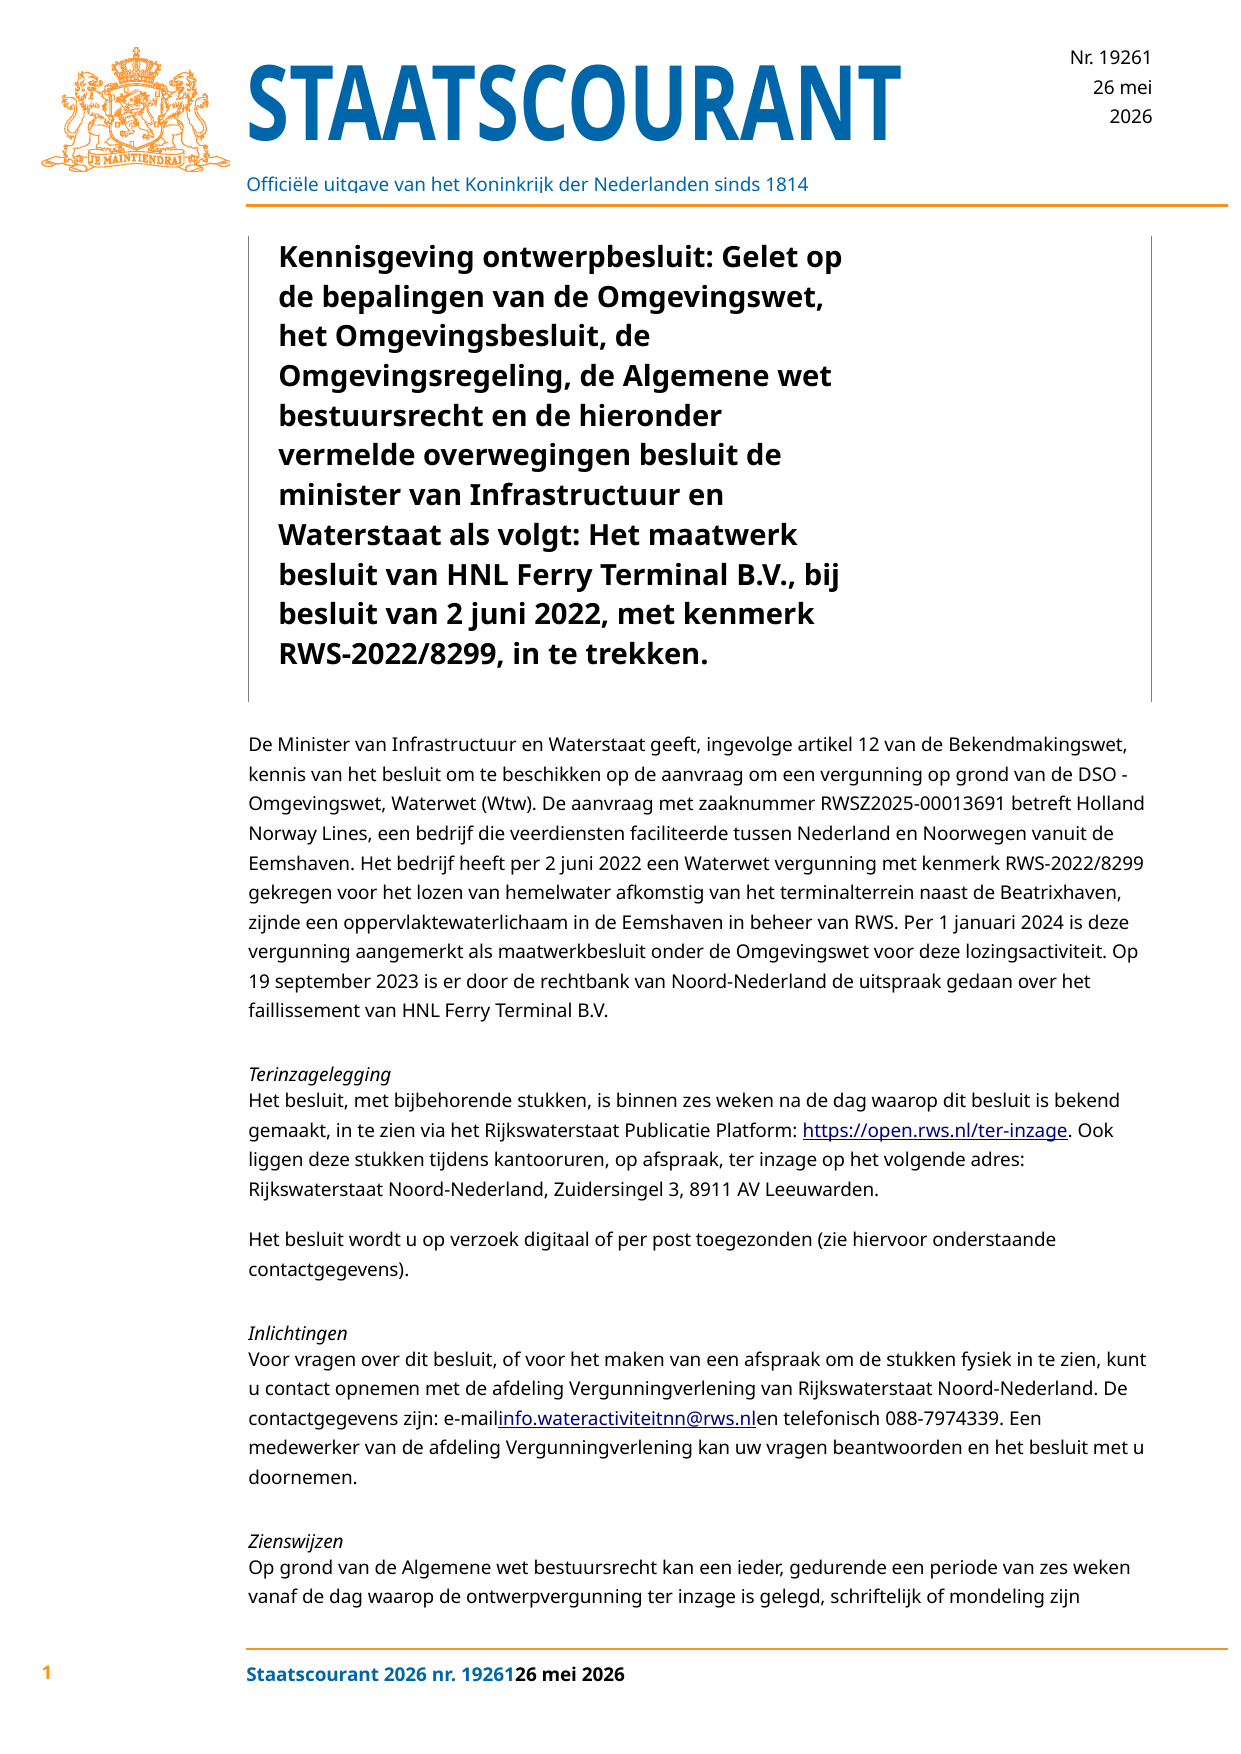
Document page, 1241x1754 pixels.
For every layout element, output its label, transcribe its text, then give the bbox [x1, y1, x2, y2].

text Het besluit, met bijbehorende stukken, is binnen zes weken na de dag waarop dit besluit is bekend gemaakt, in te zien via het Rijkswaterstaat Publicatie Platform: https://open.rws.nl/ter-inzage. Ook liggen deze stukken tijdens kantooruren, op afspraak, ter inzage op het volgende adres: Rijkswaterstaat Noord-Nederland, Zuidersingel 3, 8911 AV Leeuwarden. [248, 1087, 1152, 1202]
table_header [1090, 236, 1151, 413]
picture [912, 236, 1090, 414]
table_header [850, 236, 912, 413]
text Inlichtingen [248, 1320, 1152, 1346]
text Op grond van de Algemene wet bestuursrecht kan een ieder, gedurende een periode van zes weken vanaf de dag waarop de ontwerpvergunning ter inzage is gelegd, schriftelijk of mondeling zijn [248, 1554, 1152, 1609]
text Het besluit wordt u op verzoek digitaal of per post toegezonden (zie hiervoor onderstaande contactgegevens). [248, 1227, 1152, 1282]
text Terinzagelegging [248, 1062, 1152, 1087]
text Zienswijzen [248, 1528, 1152, 1554]
table_header Kennisgeving ontwerpbesluit: Gelet op de bepalingen van de Omgevingswet, het Omgevingsbesluit, de Omgevingsregeling, de Algemene wet bestuursrecht en de hieronder vermelde overwegingen besluit de minister van Infrastructuur en Waterstaat als volgt: Het maatwerk besluit van HNL Ferry Terminal B.V., bij besluit van 2 juni 2022, met kenmerk RWS-2022/8299, in te trekken. [249, 236, 850, 702]
picture [41, 47, 231, 172]
table_header [850, 414, 1151, 702]
text De Minister van Infrastructuur en Waterstaat geeft, ingevolge artikel 12 van de Bekendmakingswet, kennis van het besluit om te beschikken op de aanvraag om een vergunning op grond van de DSO - Omgevingswet, Waterwet (Wtw). De aanvraag met zaaknummer RWSZ2025-00013691 betreft Holland Norway Lines, een bedrijf die veerdiensten faciliteerde tussen Nederland en Noorwegen vanuit de Eemshaven. Het bedrijf heeft per 2 juni 2022 een Waterwet vergunning met kenmerk RWS-2022/8299 gekregen voor het lozen van hemelwater afkomstig van het terminalterrein naast de Beatrixhaven, zijnde een oppervlaktewaterlichaam in de Eemshaven in beheer van RWS. Per 1 januari 2024 is deze vergunning aangemerkt als maatwerkbesluit onder de Omgevingswet voor deze lozingsactiviteit. Op 19 september 2023 is er door de rechtbank van Noord-Nederland de uitspraak gedaan over het faillissement van HNL Ferry Terminal B.V. [248, 731, 1152, 1023]
text Voor vragen over dit besluit, of voor het maken van een afspraak om de stukken fysiek in te zien, kunt u contact opnemen met de afdeling Vergunningverlening van Rijkswaterstaat Noord-Nederland. De contactgegevens zijn: e-mailinfo.wateractiviteitnn@rws.nlen telefonisch 088-7974339. Een medewerker van de afdeling Vergunningverlening kan uw vragen beantwoorden en het besluit met u doornemen. [248, 1346, 1152, 1490]
